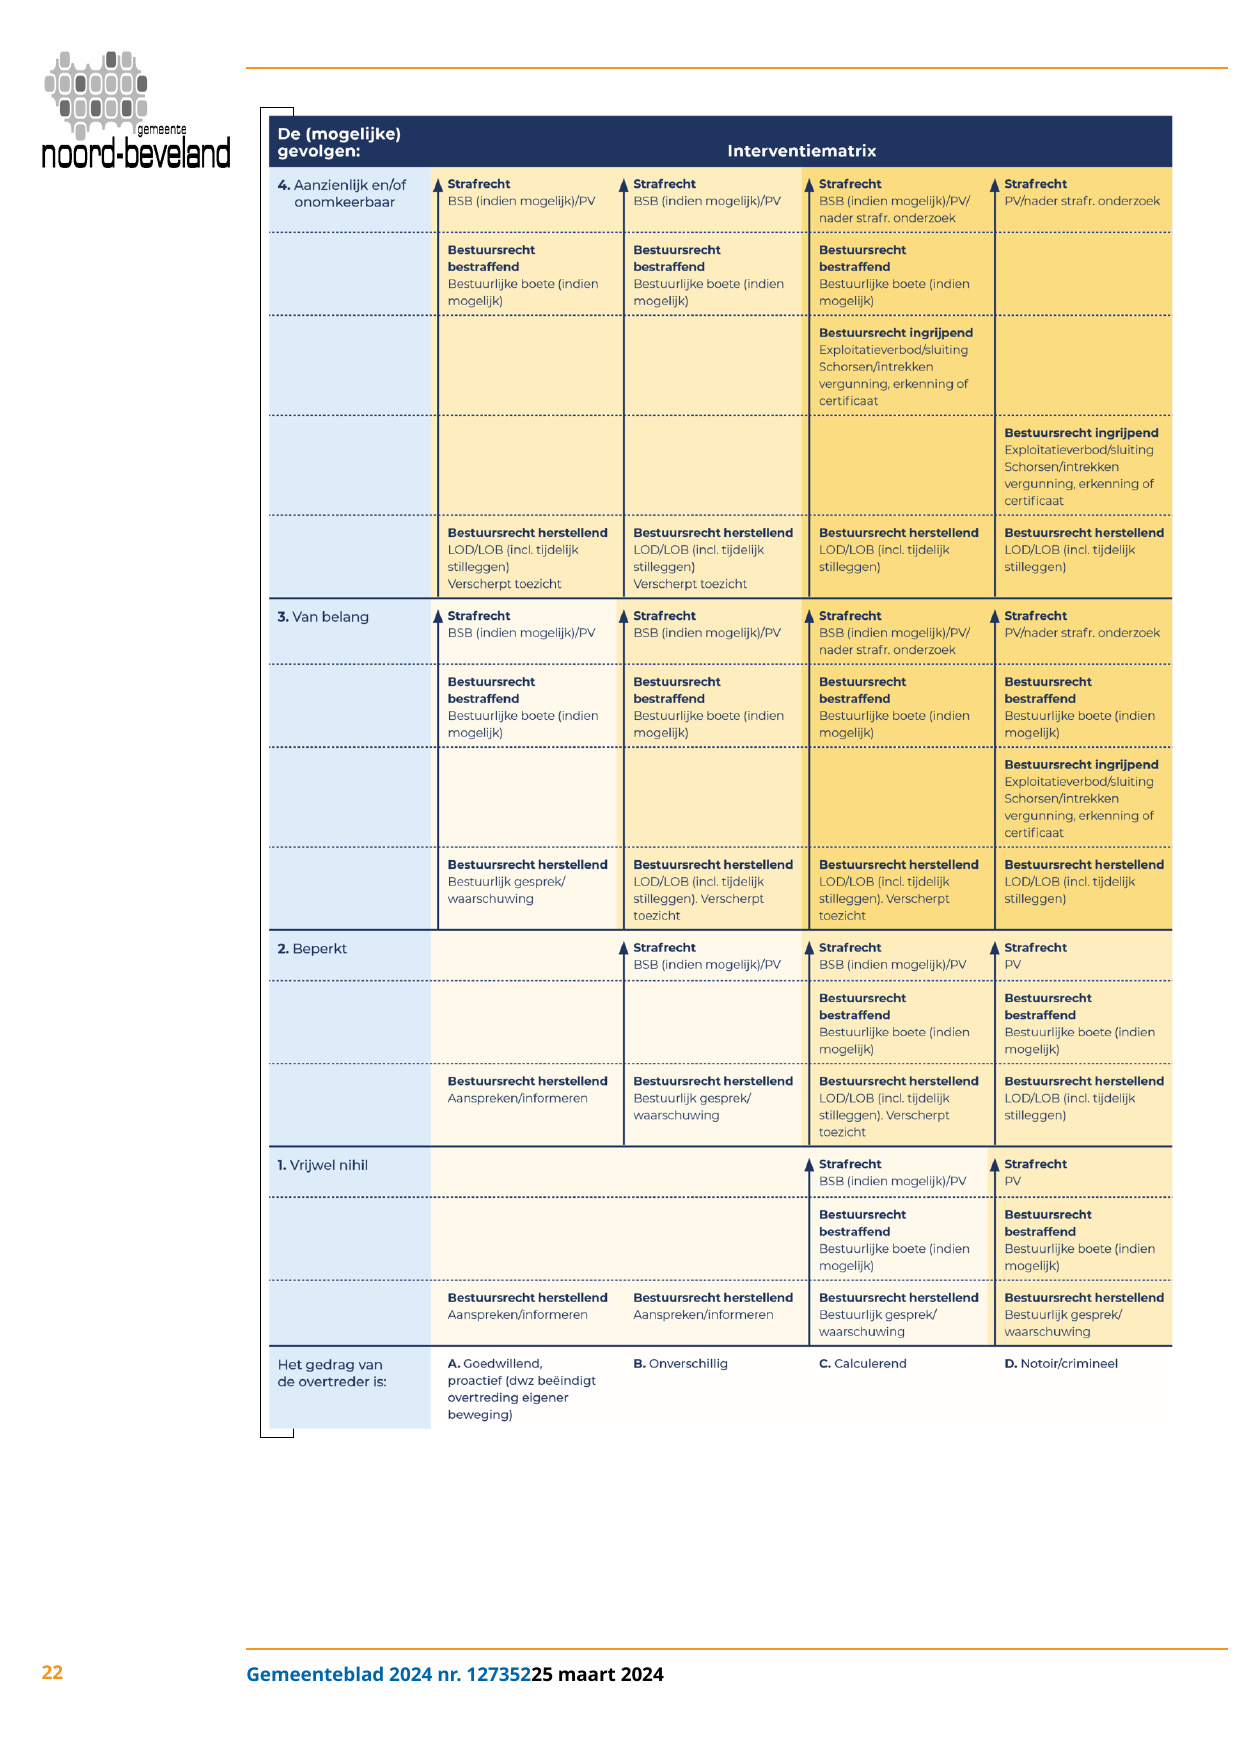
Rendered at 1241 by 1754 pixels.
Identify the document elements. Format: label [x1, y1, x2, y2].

picture [41, 47, 231, 172]
picture [268, 115, 1173, 1429]
